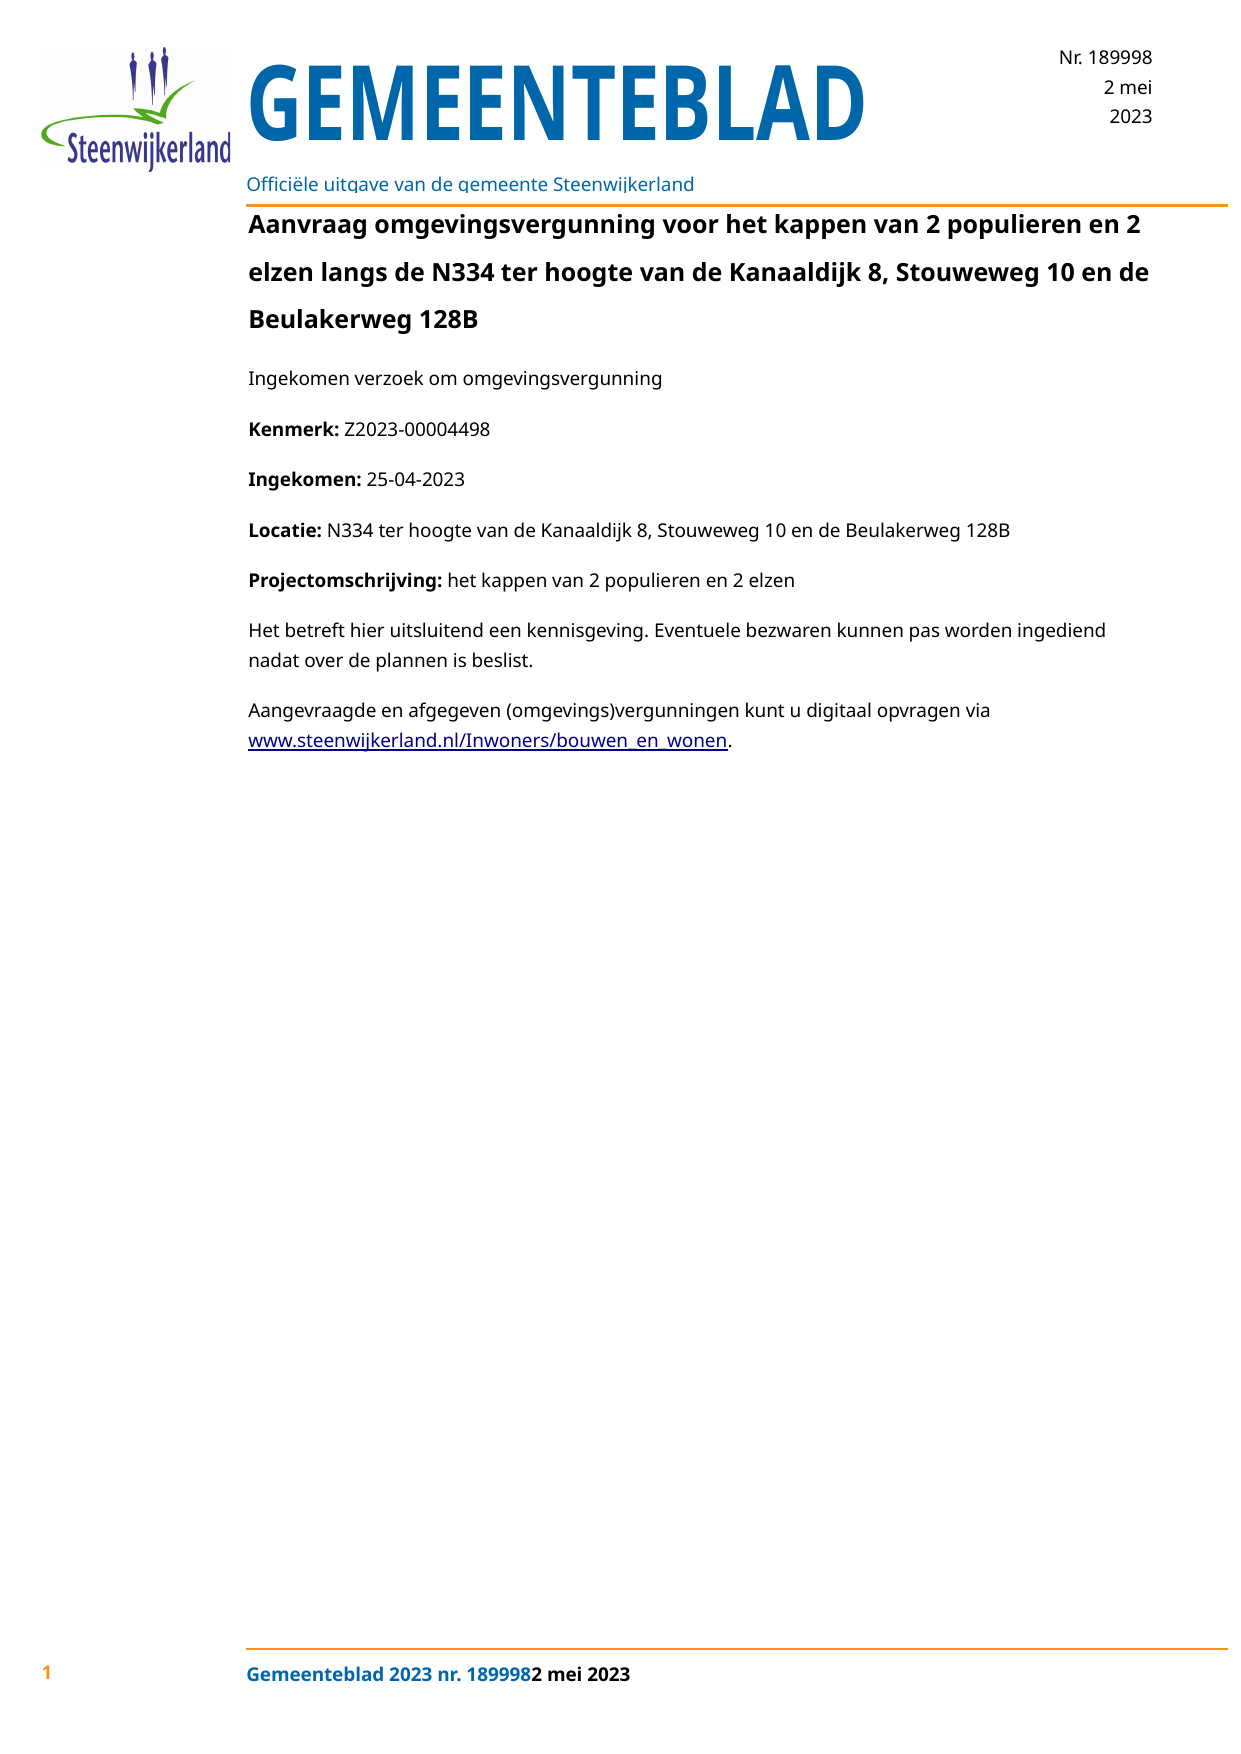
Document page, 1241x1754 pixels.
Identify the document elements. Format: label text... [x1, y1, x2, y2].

text Aangevraagde en afgegeven (omgevings)vergunningen kunt u digitaal opvragen via www.steenwijkerland.nl/Inwoners/bouwen_en_wonen. [248, 698, 1152, 753]
text Kenmerk: Z2023-00004498 [248, 416, 1152, 442]
text Aanvraag omgevingsvergunning voor het kappen van 2 populieren en 2 elzen langs de N334 ter hoogte van de Kanaaldijk 8, Stouweweg 10 en de Beulakerweg 128B [248, 207, 1152, 336]
text Locatie: N334 ter hoogte van de Kanaaldijk 8, Stouweweg 10 en de Beulakerweg 128B [248, 517, 1152, 542]
text Het betreft hier uitsluitend een kennisgeving. Eventuele bezwaren kunnen pas worden ingediend nadat over de plannen is beslist. [248, 618, 1152, 673]
text Ingekomen: 25-04-2023 [248, 466, 1152, 492]
text Projectomschrijving: het kappen van 2 populieren en 2 elzen [248, 567, 1152, 593]
picture [41, 47, 231, 172]
text Ingekomen verzoek om omgevingsvergunning [248, 366, 1152, 391]
